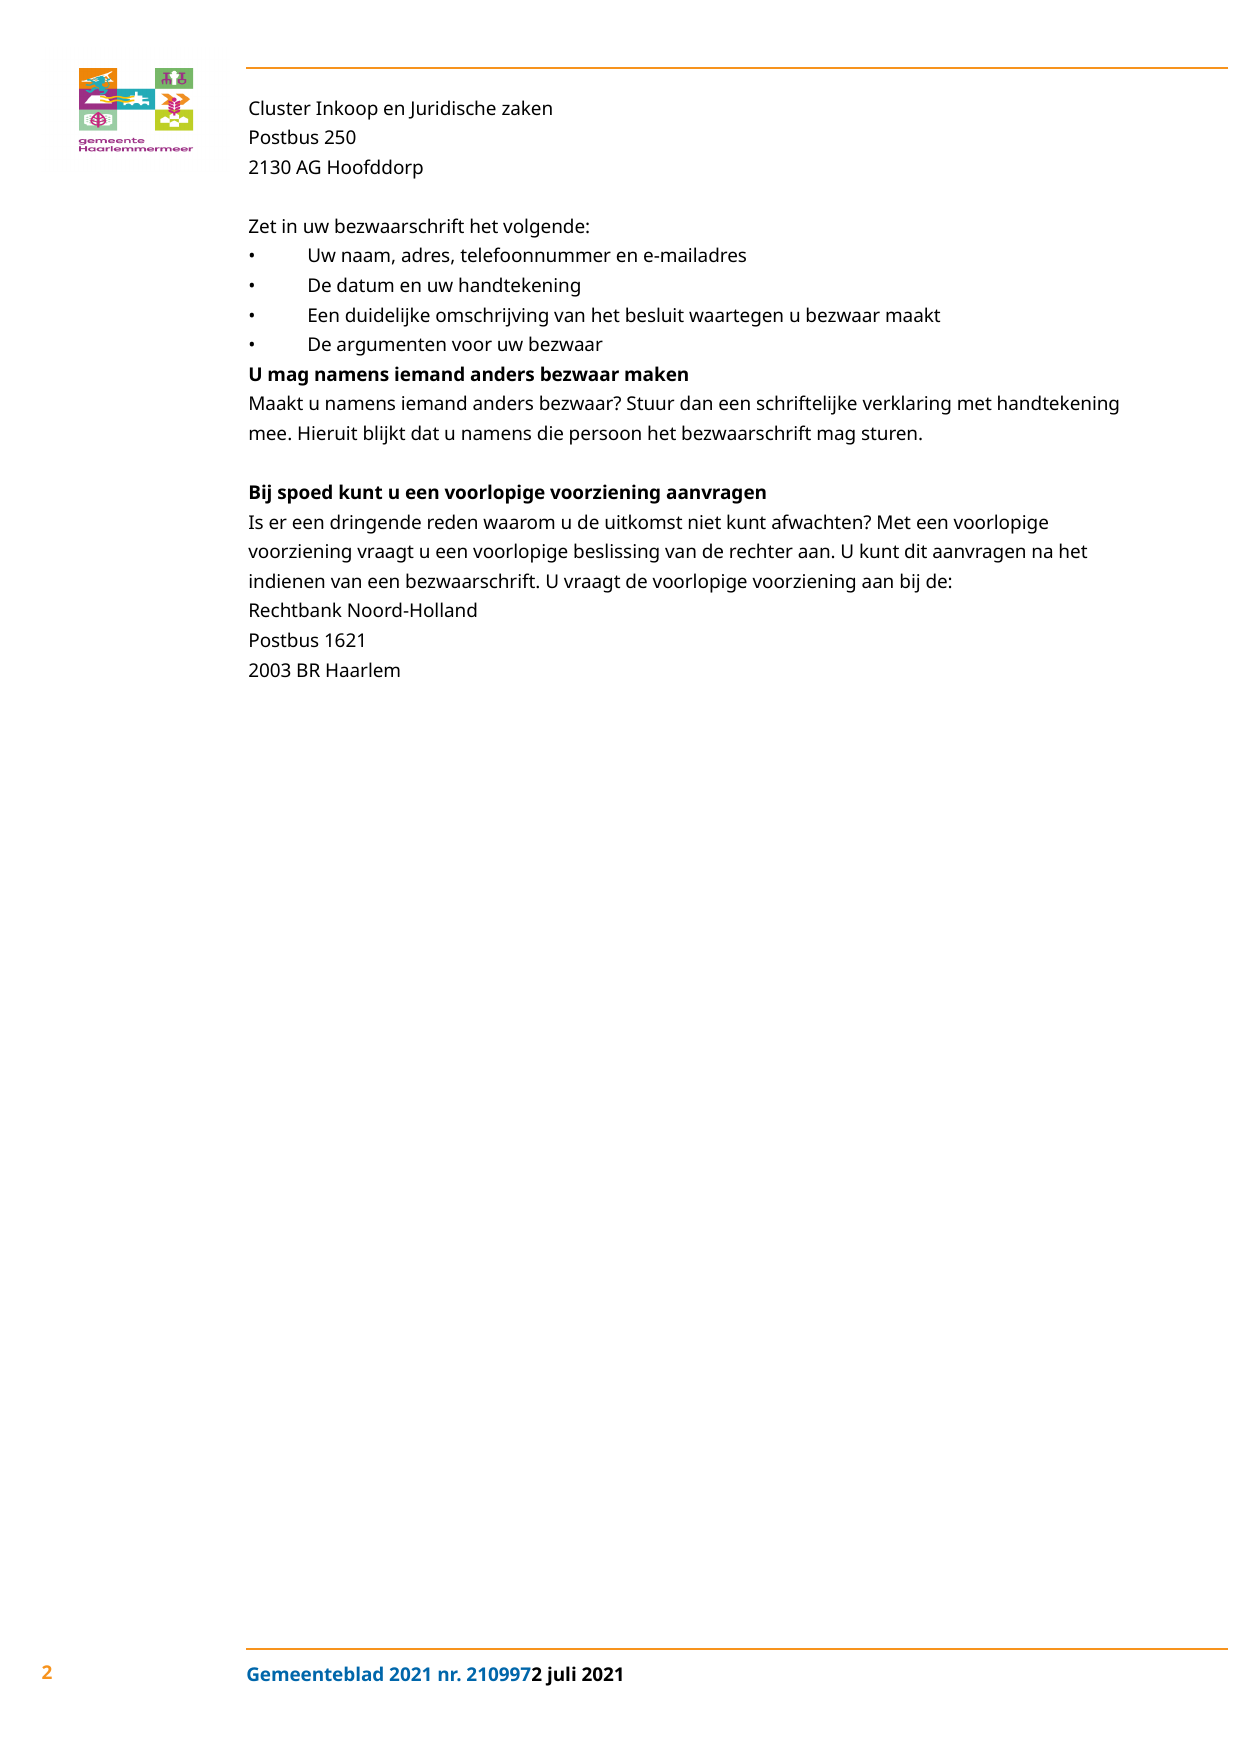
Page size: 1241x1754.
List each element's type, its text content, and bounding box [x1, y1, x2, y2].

text Maakt u namens iemand anders bezwaar? Stuur dan een schriftelijke verklaring met handtekening mee. Hieruit blijkt dat u namens die persoon het bezwaarschrift mag sturen. [248, 391, 1152, 446]
text Postbus 1621 [248, 627, 1152, 653]
text Is er een dringende reden waarom u de uitkomst niet kunt afwachten? Met een voorlopige voorziening vraagt u een voorlopige beslissing van de rechter aan. U kunt dit aanvragen na het indienen van een bezwaarschrift. U vraagt de voorlopige voorziening aan bij de: [248, 509, 1152, 594]
picture [41, 47, 231, 172]
text U mag namens iemand anders bezwaar maken [248, 361, 1152, 387]
list De argumenten voor uw bezwaar [248, 331, 1152, 357]
text Zet in uw bezwaarschrift het volgende: [248, 213, 1152, 239]
text 2003 BR Haarlem [248, 657, 1152, 683]
text Postbus 250 [248, 124, 1152, 150]
text Cluster Inkoop en Juridische zaken [248, 95, 1152, 121]
list De datum en uw handtekening [248, 272, 1152, 298]
list Een duidelijke omschrijving van het besluit waartegen u bezwaar maakt [248, 302, 1152, 328]
text Rechtbank Noord-Holland [248, 598, 1152, 623]
text Bij spoed kunt u een voorlopige voorziening aanvragen [248, 479, 1152, 505]
list Uw naam, adres, telefoonnummer en e-mailadres [248, 243, 1152, 268]
text 2130 AG Hoofddorp [248, 154, 1152, 180]
